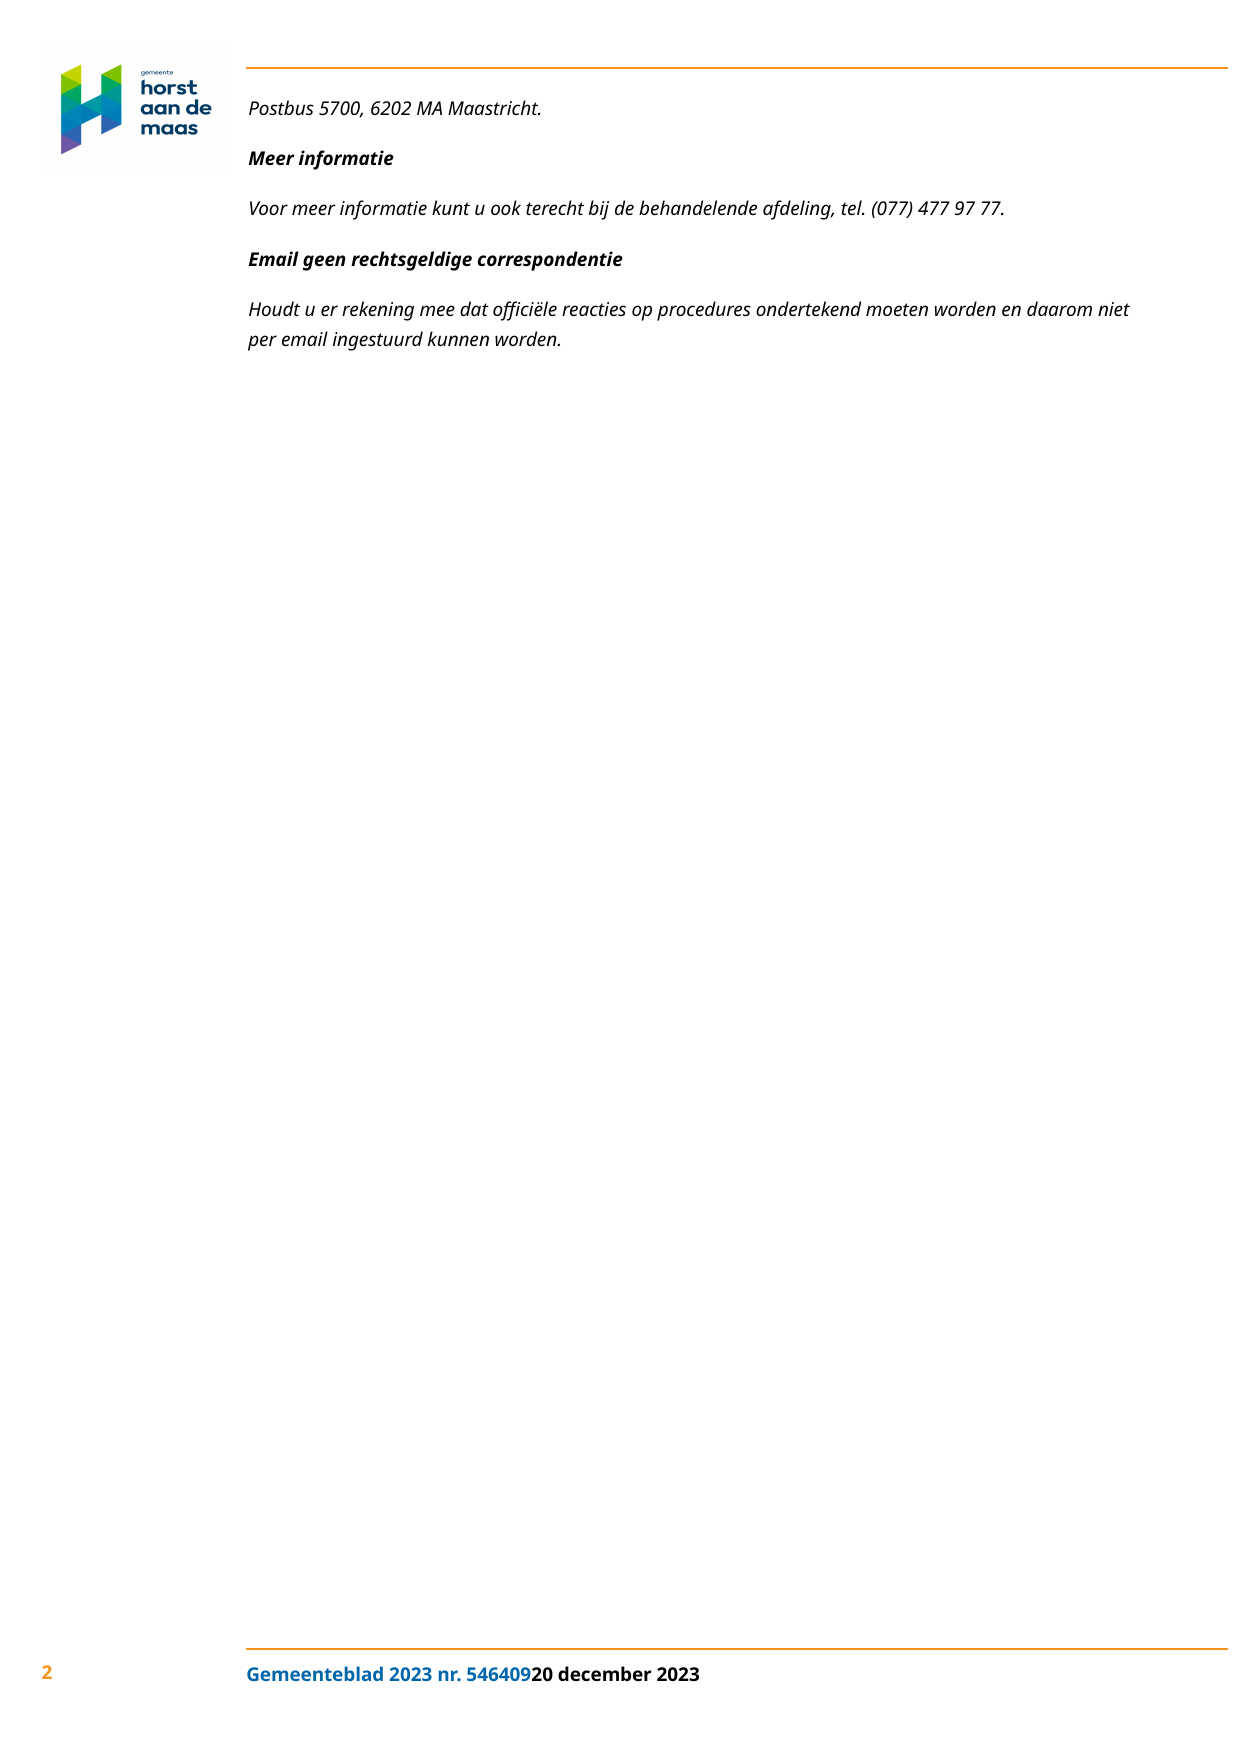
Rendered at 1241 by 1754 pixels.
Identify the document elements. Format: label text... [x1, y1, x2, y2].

picture [41, 47, 231, 172]
text Postbus 5700, 6202 MA Maastricht. [248, 95, 1152, 121]
text Voor meer informatie kunt u ook terecht bij de behandelende afdeling, tel. (077) 477 97 77. [248, 196, 1152, 221]
text Email geen rechtsgeldige correspondentie [248, 246, 1152, 272]
text Meer informatie [248, 145, 1152, 171]
text Houdt u er rekening mee dat officiële reacties op procedures ondertekend moeten worden en daarom niet per email ingestuurd kunnen worden. [248, 296, 1152, 352]
